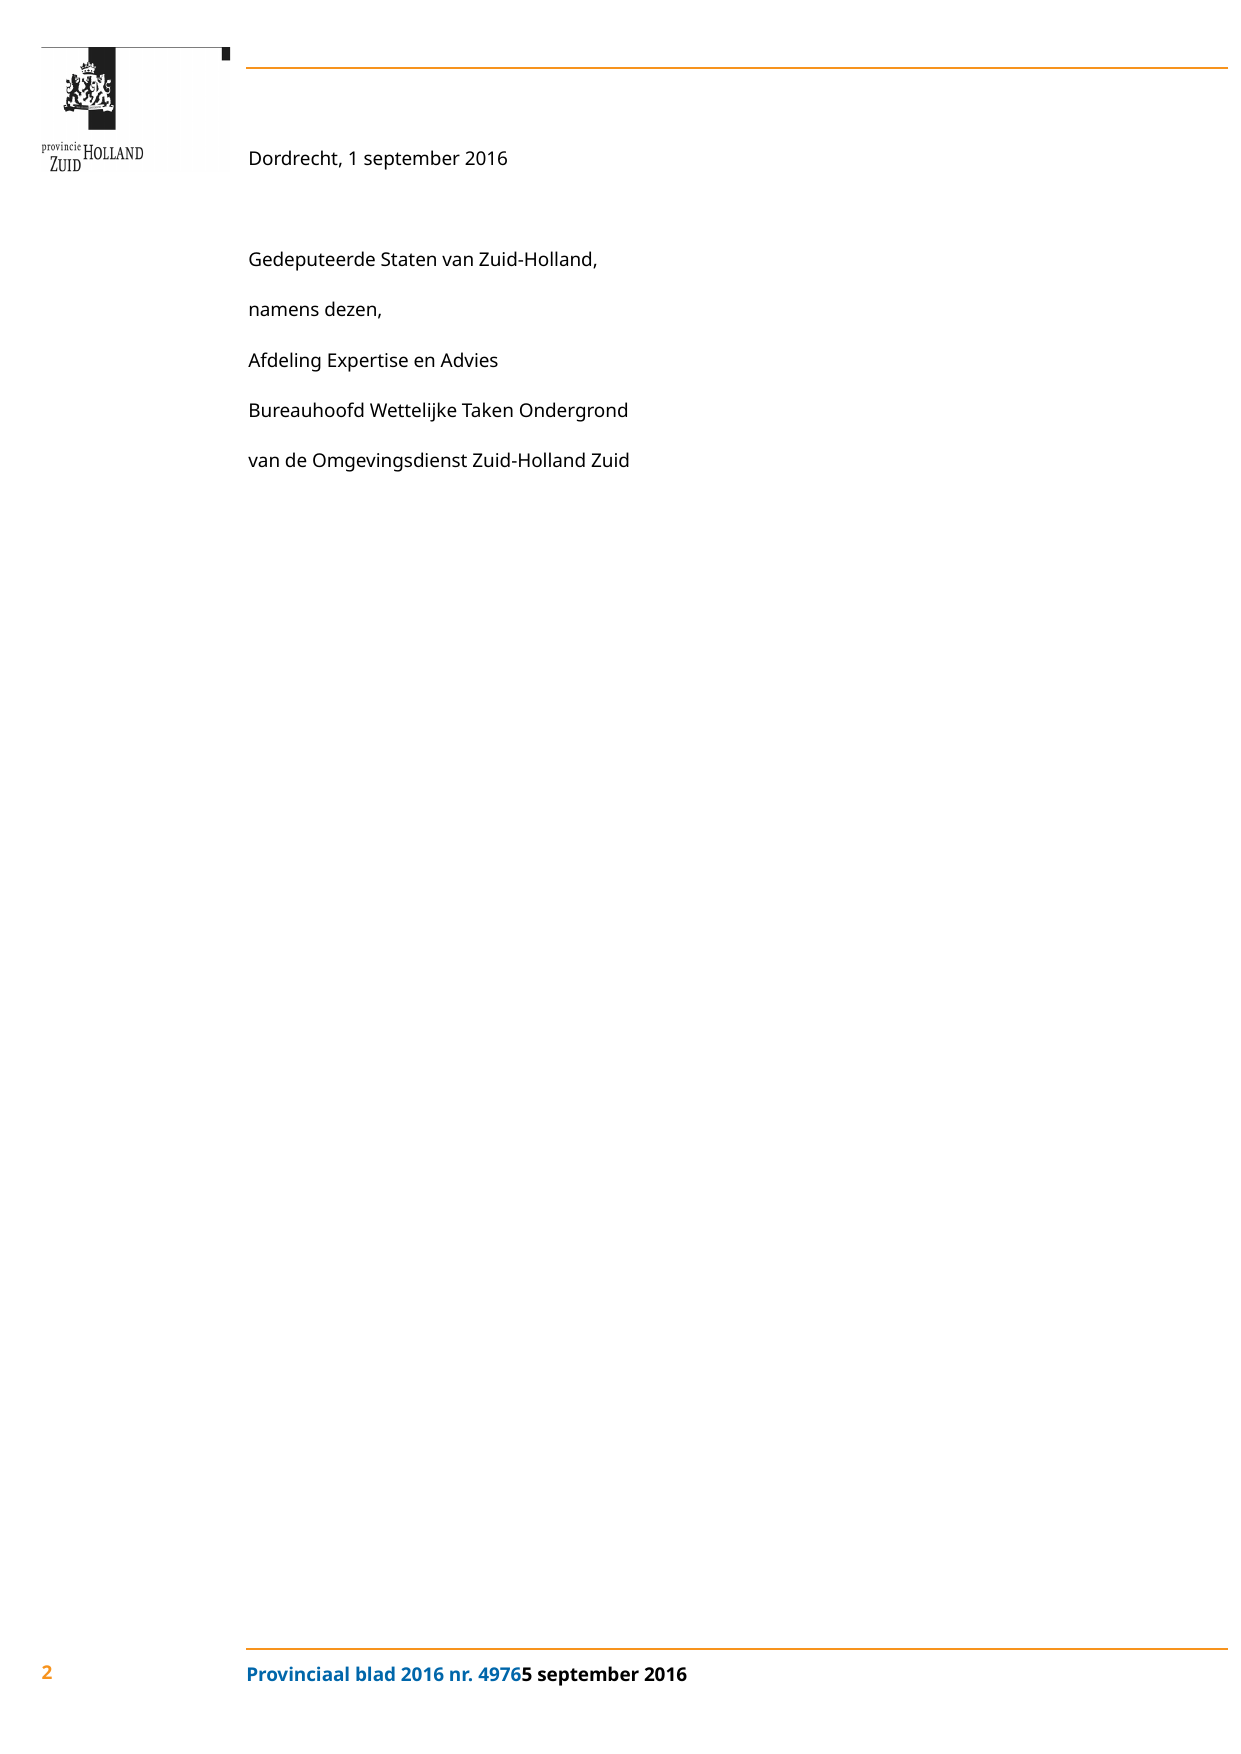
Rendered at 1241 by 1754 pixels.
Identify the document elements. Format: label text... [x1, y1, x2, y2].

text Dordrecht, 1 september 2016 [248, 145, 1152, 171]
text Afdeling Expertise en Advies [248, 347, 1152, 373]
text van de Omgevingsdienst Zuid-Holland Zuid [248, 448, 1152, 473]
text namens dezen, [248, 296, 1152, 322]
picture [41, 47, 231, 172]
text Gedeputeerde Staten van Zuid-Holland, [248, 246, 1152, 272]
text Bureauhoofd Wettelijke Taken Ondergrond [248, 397, 1152, 423]
